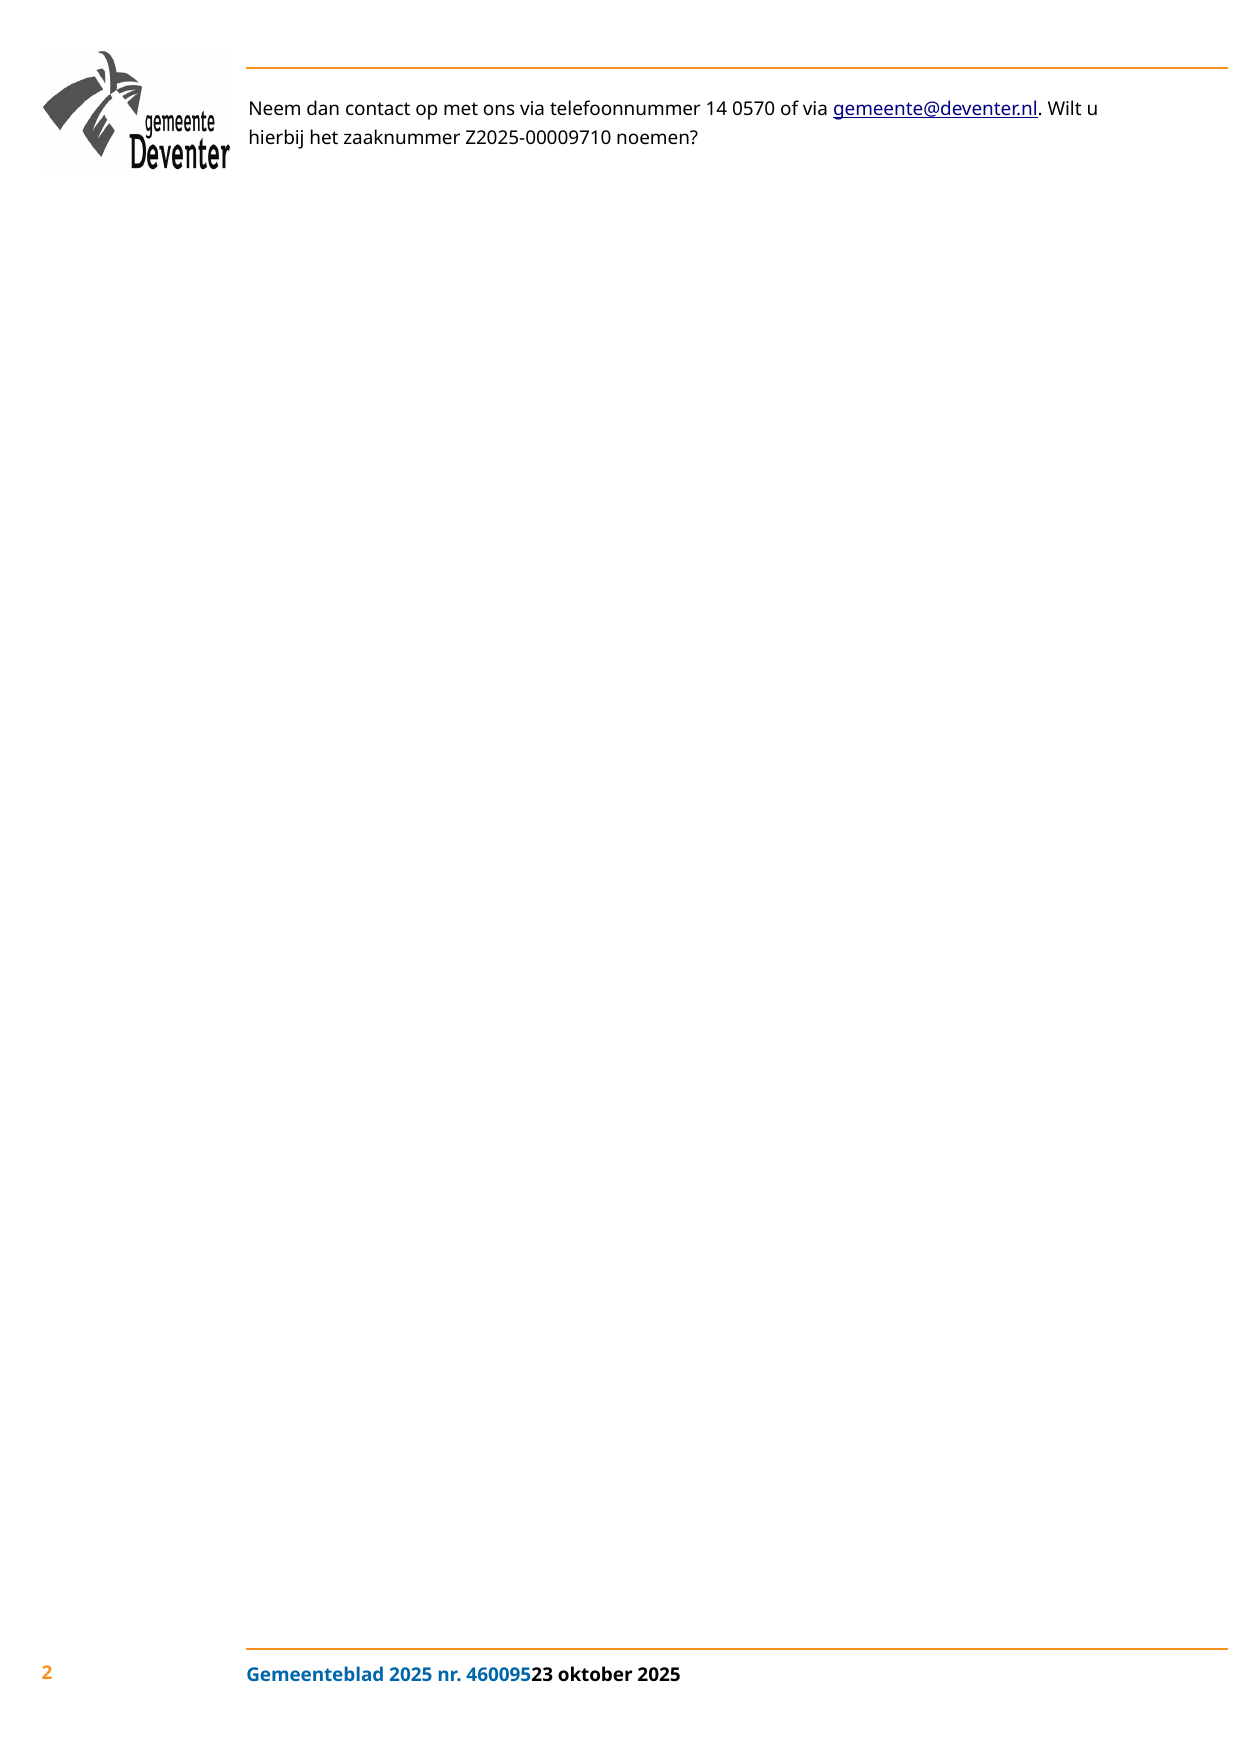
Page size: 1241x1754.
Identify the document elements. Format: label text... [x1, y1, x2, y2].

picture [41, 47, 231, 172]
text Neem dan contact op met ons via telefoonnummer 14 0570 of via gemeente@deventer.nl. Wilt u hierbij het zaaknummer Z2025-00009710 noemen? [248, 95, 1152, 150]
